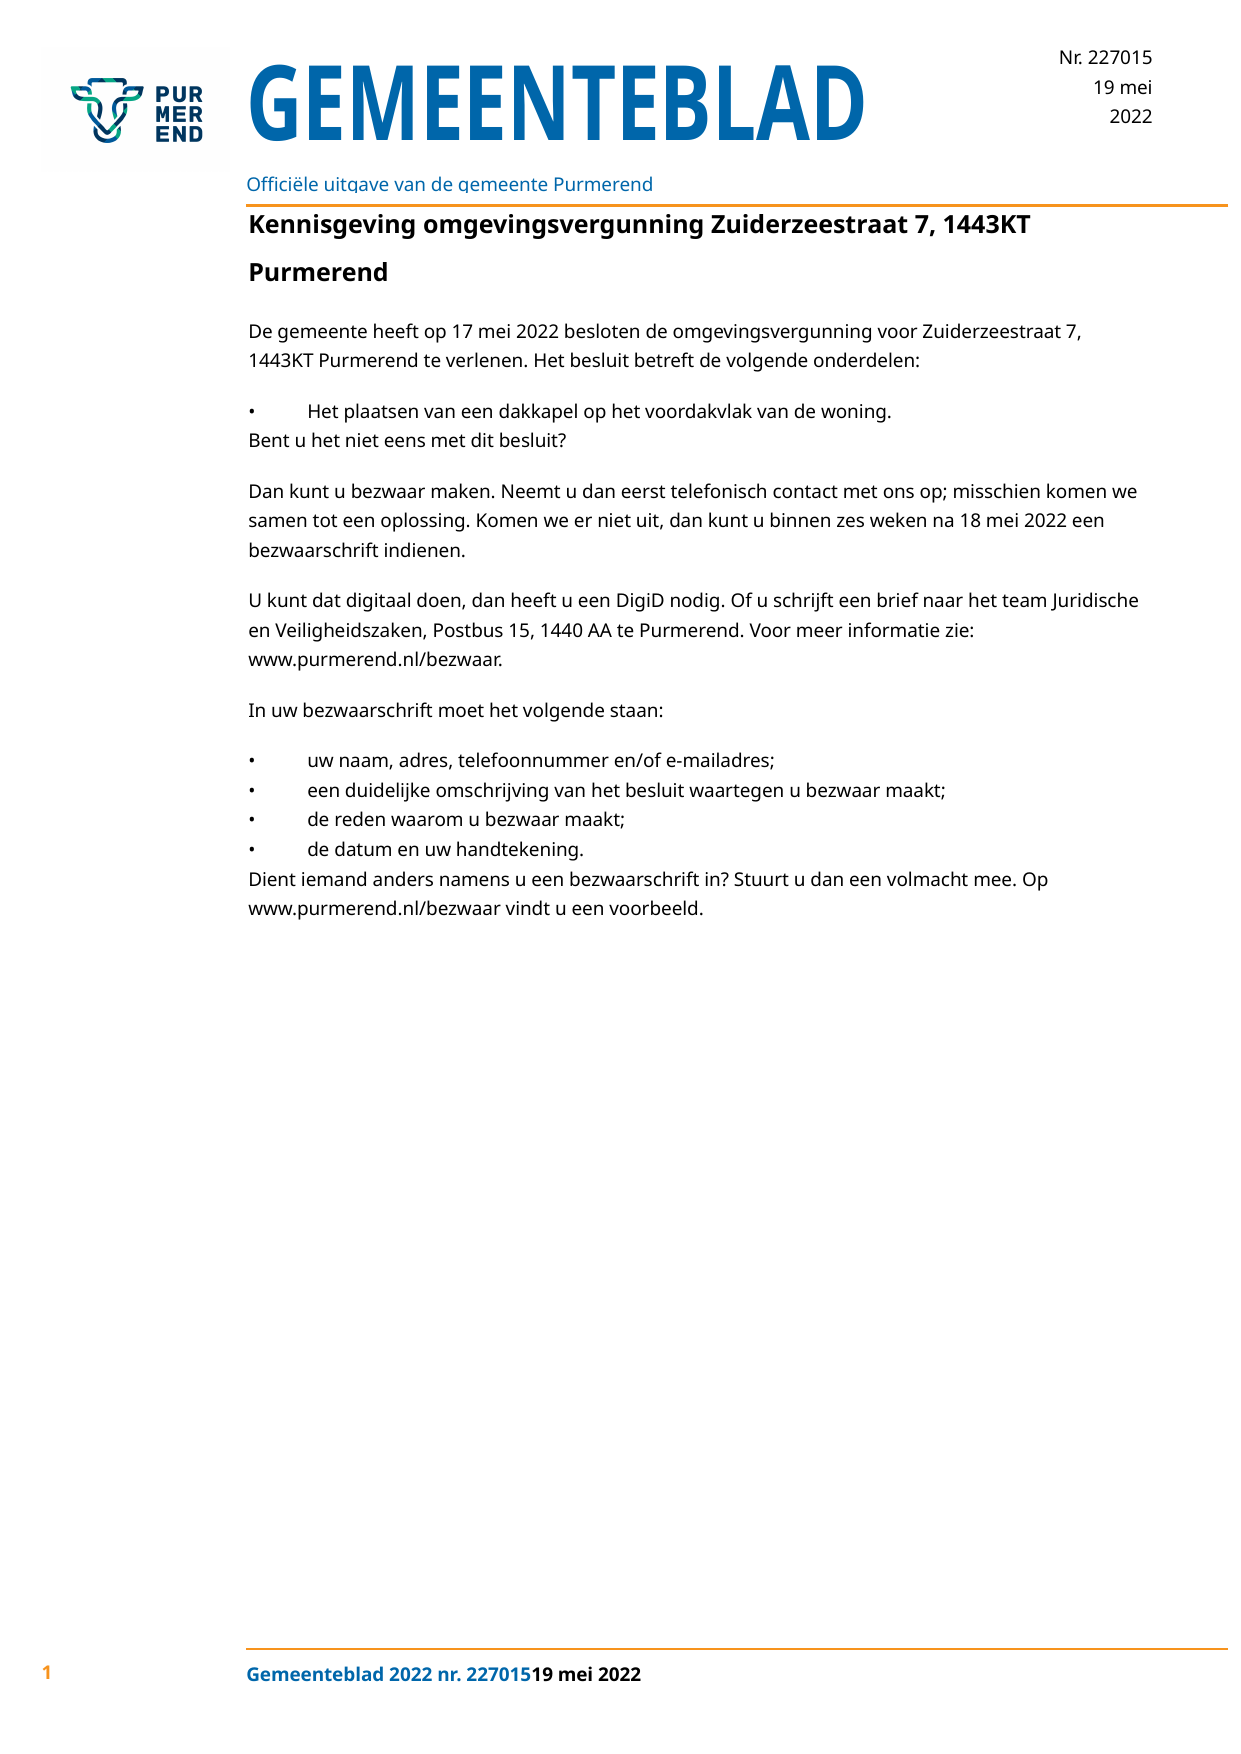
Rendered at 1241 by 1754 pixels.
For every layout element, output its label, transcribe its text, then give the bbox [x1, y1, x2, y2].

text Kennisgeving omgevingsvergunning Zuiderzeestraat 7, 1443KT Purmerend [248, 207, 1152, 288]
list Het plaatsen van een dakkapel op het voordakvlak van de woning. [248, 398, 1152, 424]
picture [41, 47, 231, 172]
text Dan kunt u bezwaar maken. Neemt u dan eerst telefonisch contact met ons op; misschien komen we samen tot een oplossing. Komen we er niet uit, dan kunt u binnen zes weken na 18 mei 2022 een bezwaarschrift indienen. [248, 478, 1152, 563]
list de datum en uw handtekening. [248, 836, 1152, 862]
text Dient iemand anders namens u een bezwaarschrift in? Stuurt u dan een volmacht mee. Op www.purmerend.nl/bezwaar vindt u een voorbeeld. [248, 866, 1152, 921]
text De gemeente heeft op 17 mei 2022 besloten de omgevingsvergunning voor Zuiderzeestraat 7, 1443KT Purmerend te verlenen. Het besluit betreft de volgende onderdelen: [248, 318, 1152, 373]
list een duidelijke omschrijving van het besluit waartegen u bezwaar maakt; [248, 777, 1152, 803]
text Bent u het niet eens met dit besluit? [248, 427, 1152, 453]
text U kunt dat digitaal doen, dan heeft u een DigiD nodig. Of u schrijft een brief naar het team Juridische en Veiligheidszaken, Postbus 15, 1440 AA te Purmerend. Voor meer informatie zie: www.purmerend.nl/bezwaar. [248, 587, 1152, 672]
text In uw bezwaarschrift moet het volgende staan: [248, 697, 1152, 723]
list uw naam, adres, telefoonnummer en/of e-mailadres; [248, 747, 1152, 773]
list de reden waarom u bezwaar maakt; [248, 807, 1152, 832]
